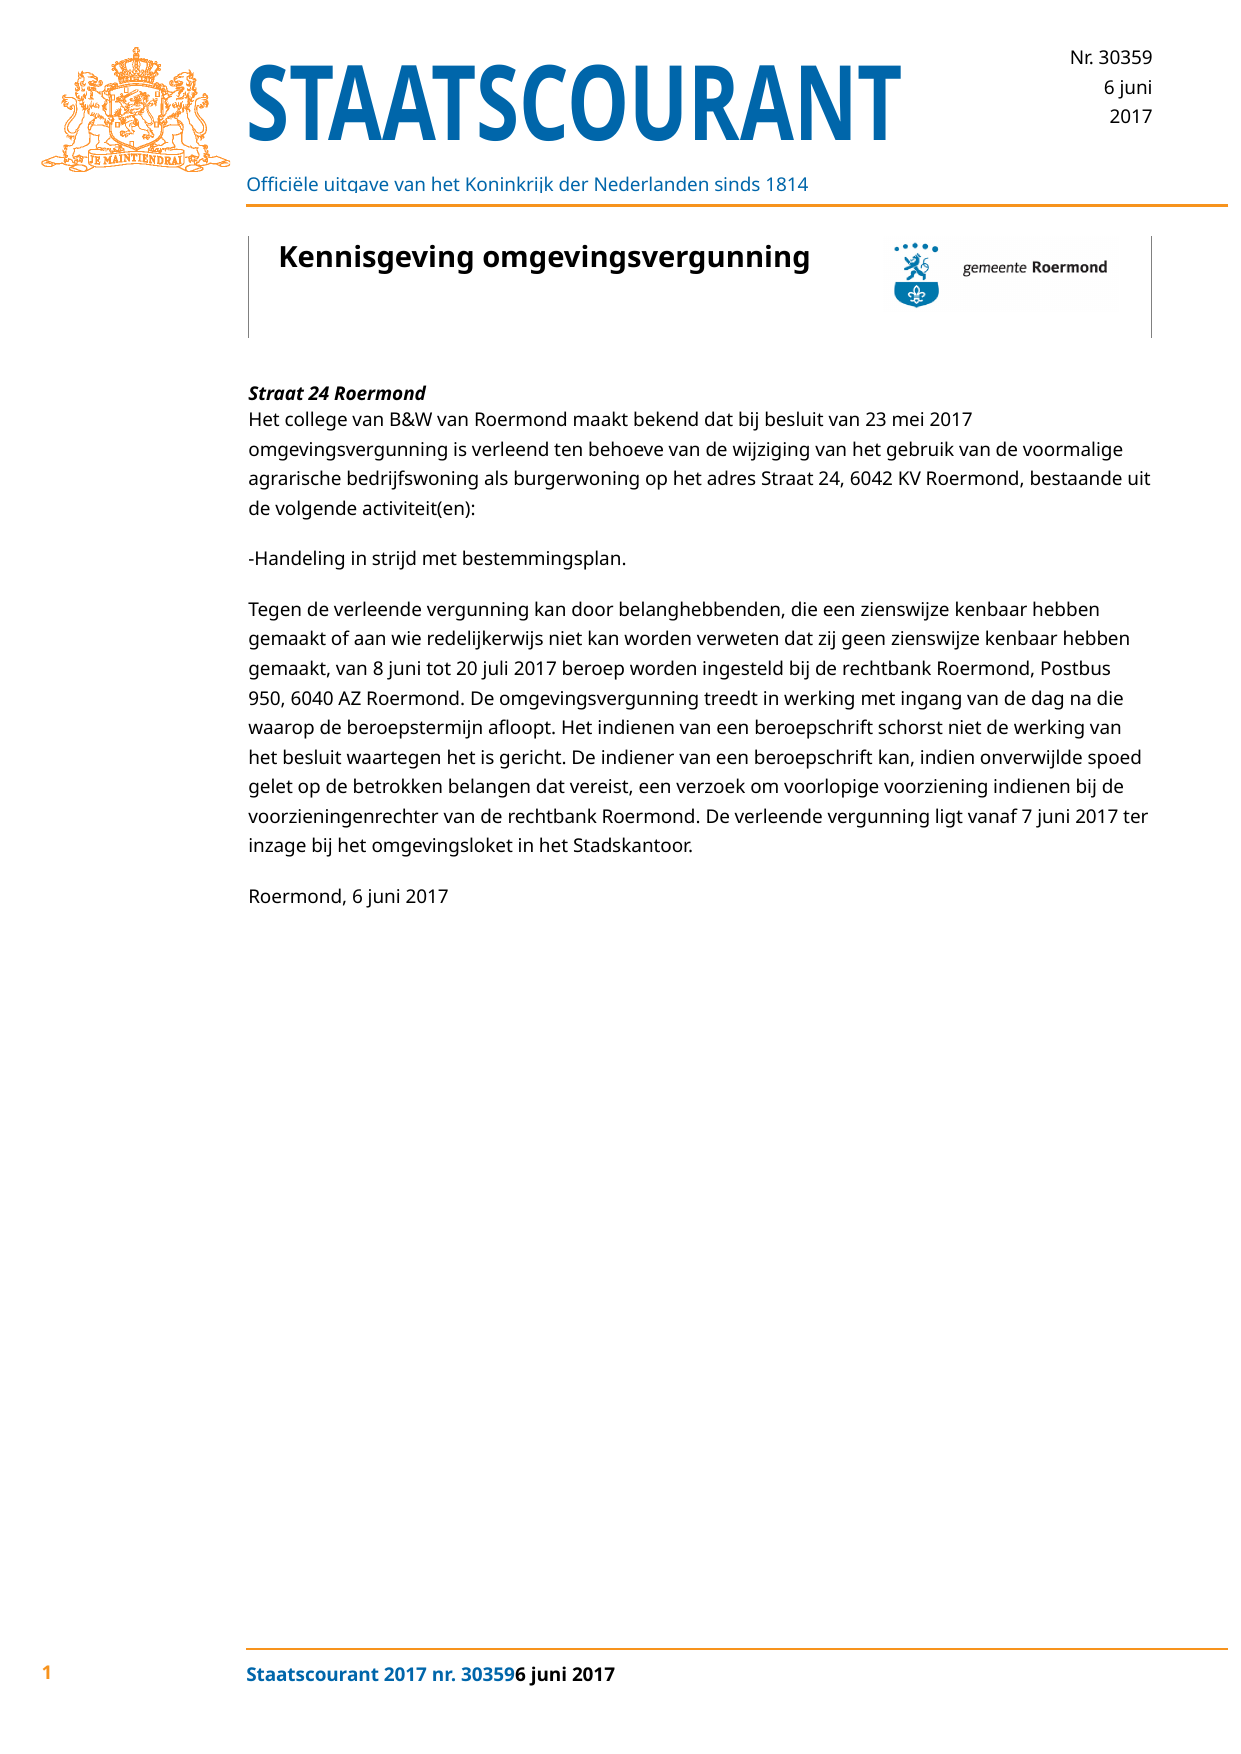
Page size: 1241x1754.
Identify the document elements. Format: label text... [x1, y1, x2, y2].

text Het college van B&W van Roermond maakt bekend dat bij besluit van 23 mei 2017 omgevingsvergunning is verleend ten behoeve van de wijziging van het gebruik van de voormalige agrarische bedrijfswoning als burgerwoning op het adres Straat 24, 6042 KV Roermond, bestaande uit de volgende activiteit(en): [248, 406, 1152, 521]
text Straat 24 Roermond [248, 381, 1152, 406]
table_header Kennisgeving omgevingsvergunning [249, 236, 850, 338]
text Roermond, 6 juni 2017 [248, 883, 1152, 909]
text Tegen de verleende vergunning kan door belanghebbenden, die een zienswijze kenbaar hebben gemaakt of aan wie redelijkerwijs niet kan worden verweten dat zij geen zienswijze kenbaar hebben gemaakt, van 8 juni tot 20 juli 2017 beroep worden ingesteld bij de rechtbank Roermond, Postbus 950, 6040 AZ Roermond. De omgevingsvergunning treedt in werking met ingang van de dag na die waarop de beroepstermijn afloopt. Het indienen van een beroepschrift schorst niet de werking van het besluit waartegen het is gericht. De indiener van een beroepschrift kan, indien onverwijlde spoed gelet op de betrokken belangen dat vereist, een verzoek om voorlopige voorziening indienen bij de voorzieningenrechter van de rechtbank Roermond. De verleende vergunning ligt vanaf 7 juni 2017 ter inzage bij het omgevingsloket in het Stadskantoor. [248, 596, 1152, 858]
text -Handeling in strijd met bestemmingsplan. [248, 546, 1152, 571]
picture [41, 47, 231, 172]
table_header [850, 236, 1151, 338]
picture [882, 236, 1119, 312]
